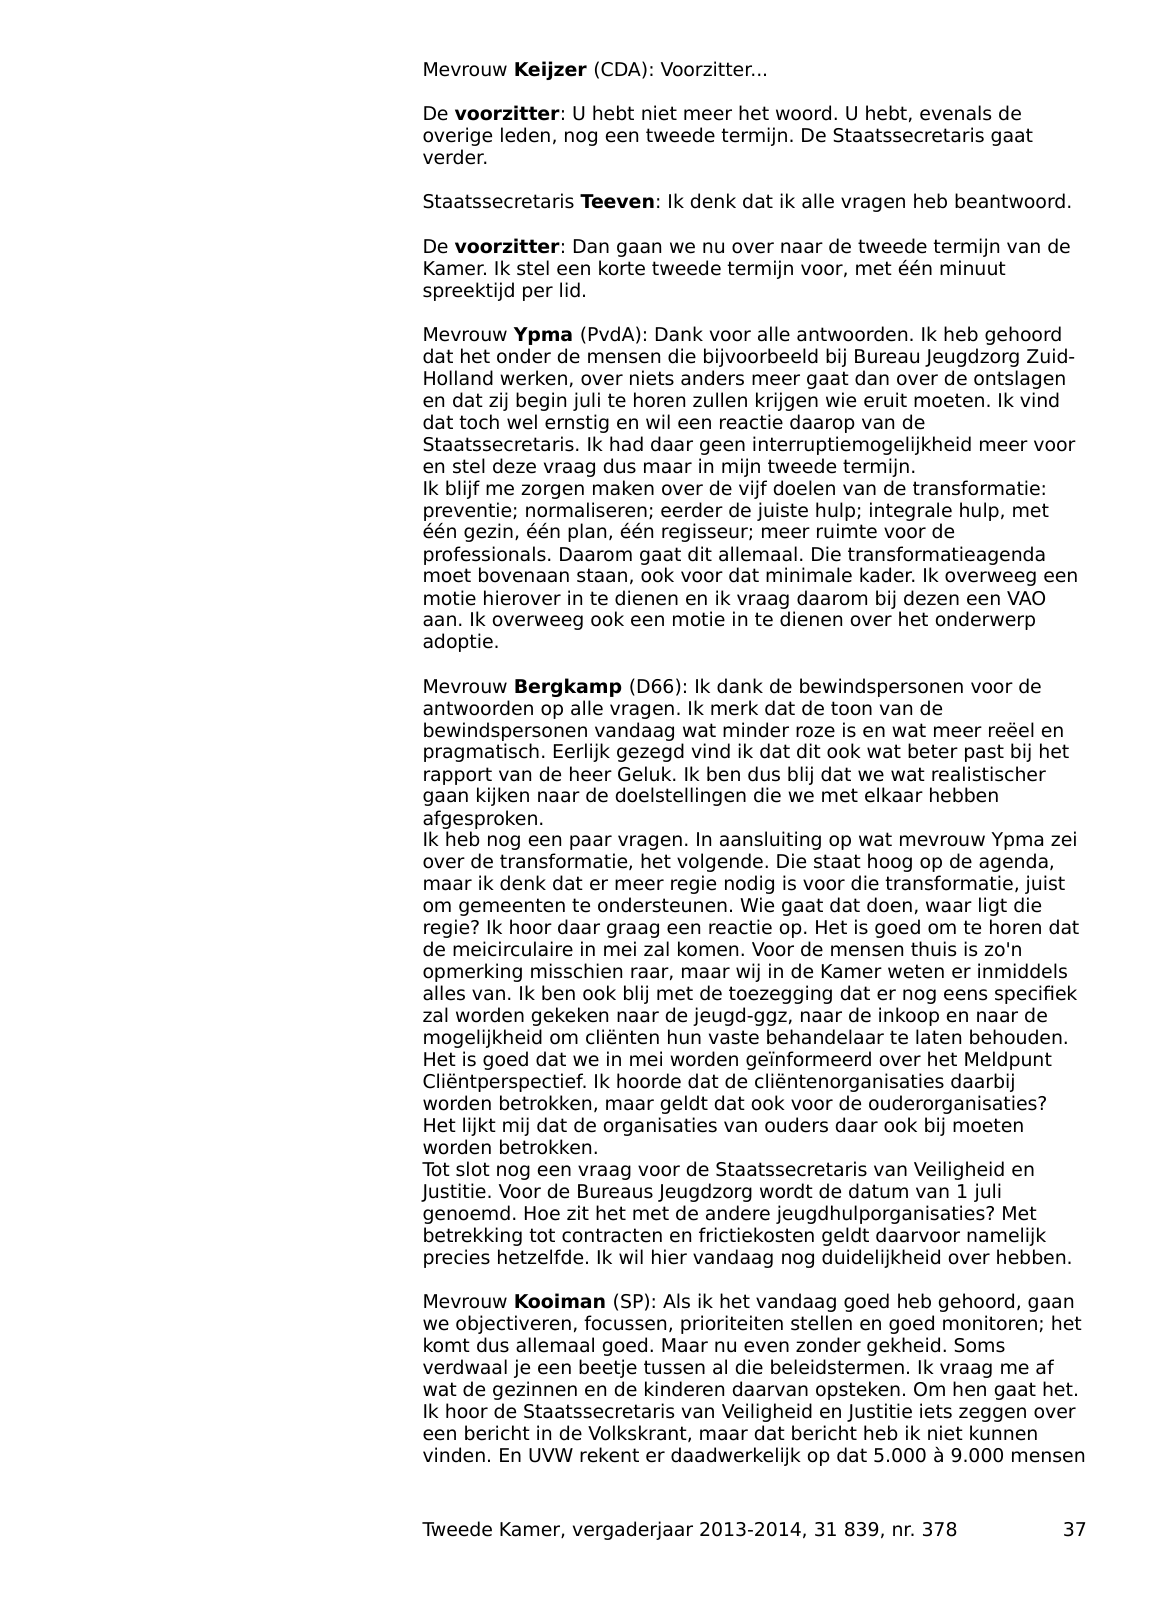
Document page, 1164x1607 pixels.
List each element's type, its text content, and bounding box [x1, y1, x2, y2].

text Mevrouw Bergkamp (D66): Ik dank de bewindspersonen voor de antwoorden op alle vragen. Ik merk dat de toon van de bewindspersonen vandaag wat minder roze is en wat meer reëel en pragmatisch. Eerlijk gezegd vind ik dat dit ook wat beter past bij het rapport van de heer Geluk. Ik ben dus blij dat we wat realistischer gaan kijken naar de doelstellingen die we met elkaar hebben afgesproken. [422, 676, 1087, 829]
text Mevrouw Ypma (PvdA): Dank voor alle antwoorden. Ik heb gehoord dat het onder de mensen die bijvoorbeeld bij Bureau Jeugdzorg Zuid-Holland werken, over niets anders meer gaat dan over de ontslagen en dat zij begin juli te horen zullen krijgen wie eruit moeten. Ik vind dat toch wel ernstig en wil een reactie daarop van de Staatssecretaris. Ik had daar geen interruptiemogelijkheid meer voor en stel deze vraag dus maar in mijn tweede termijn. [422, 324, 1087, 477]
text Staatssecretaris Teeven: Ik denk dat ik alle vragen heb beantwoord. [422, 191, 1087, 213]
text Ik blijf me zorgen maken over de vijf doelen van de transformatie: preventie; normaliseren; eerder de juiste hulp; integrale hulp, met één gezin, één plan, één regisseur; meer ruimte voor de professionals. Daarom gaat dit allemaal. Die transformatieagenda moet bovenaan staan, ook voor dat minimale kader. Ik overweeg een motie hierover in te dienen en ik vraag daarom bij dezen een VAO aan. Ik overweeg ook een motie in te dienen over het onderwerp adoptie. [422, 477, 1087, 653]
text Mevrouw Kooiman (SP): Als ik het vandaag goed heb gehoord, gaan we objectiveren, focussen, prioriteiten stellen en goed monitoren; het komt dus allemaal goed. Maar nu even zonder gekheid. Soms verdwaal je een beetje tussen al die beleidstermen. Ik vraag me af wat de gezinnen en de kinderen daarvan opsteken. Om hen gaat het. Ik hoor de Staatssecretaris van Veiligheid en Justitie iets zeggen over een bericht in de Volkskrant, maar dat bericht heb ik niet kunnen vinden. En UVW rekent er daadwerkelijk op dat 5.000 à 9.000 mensen [422, 1291, 1087, 1467]
text De voorzitter: U hebt niet meer het woord. U hebt, evenals de overige leden, nog een tweede termijn. De Staatssecretaris gaat verder. [422, 103, 1087, 169]
text Tot slot nog een vraag voor de Staatssecretaris van Veiligheid en Justitie. Voor de Bureaus Jeugdzorg wordt de datum van 1 juli genoemd. Hoe zit het met de andere jeugdhulporganisaties? Met betrekking tot contracten en frictiekosten geldt daarvoor namelijk precies hetzelfde. Ik wil hier vandaag nog duidelijkheid over hebben. [422, 1159, 1087, 1269]
text De voorzitter: Dan gaan we nu over naar de tweede termijn van de Kamer. Ik stel een korte tweede termijn voor, met één minuut spreektijd per lid. [422, 236, 1087, 301]
text Ik heb nog een paar vragen. In aansluiting op wat mevrouw Ypma zei over de transformatie, het volgende. Die staat hoog op de agenda, maar ik denk dat er meer regie nodig is voor die transformatie, juist om gemeenten te ondersteunen. Wie gaat dat doen, waar ligt die regie? Ik hoor daar graag een reactie op. Het is goed om te horen dat de meicirculaire in mei zal komen. Voor de mensen thuis is zo'n opmerking misschien raar, maar wij in de Kamer weten er inmiddels alles van. Ik ben ook blij met de toezegging dat er nog eens specifiek zal worden gekeken naar de jeugd-ggz, naar de inkoop en naar de mogelijkheid om cliënten hun vaste behandelaar te laten behouden. Het is goed dat we in mei worden geïnformeerd over het Meldpunt Cliëntperspectief. Ik hoorde dat de cliëntenorganisaties daarbij worden betrokken, maar geldt dat ook voor de ouderorganisaties? Het lijkt mij dat de organisaties van ouders daar ook bij moeten worden betrokken. [422, 829, 1087, 1159]
text Mevrouw Keijzer (CDA): Voorzitter... [422, 59, 1087, 81]
